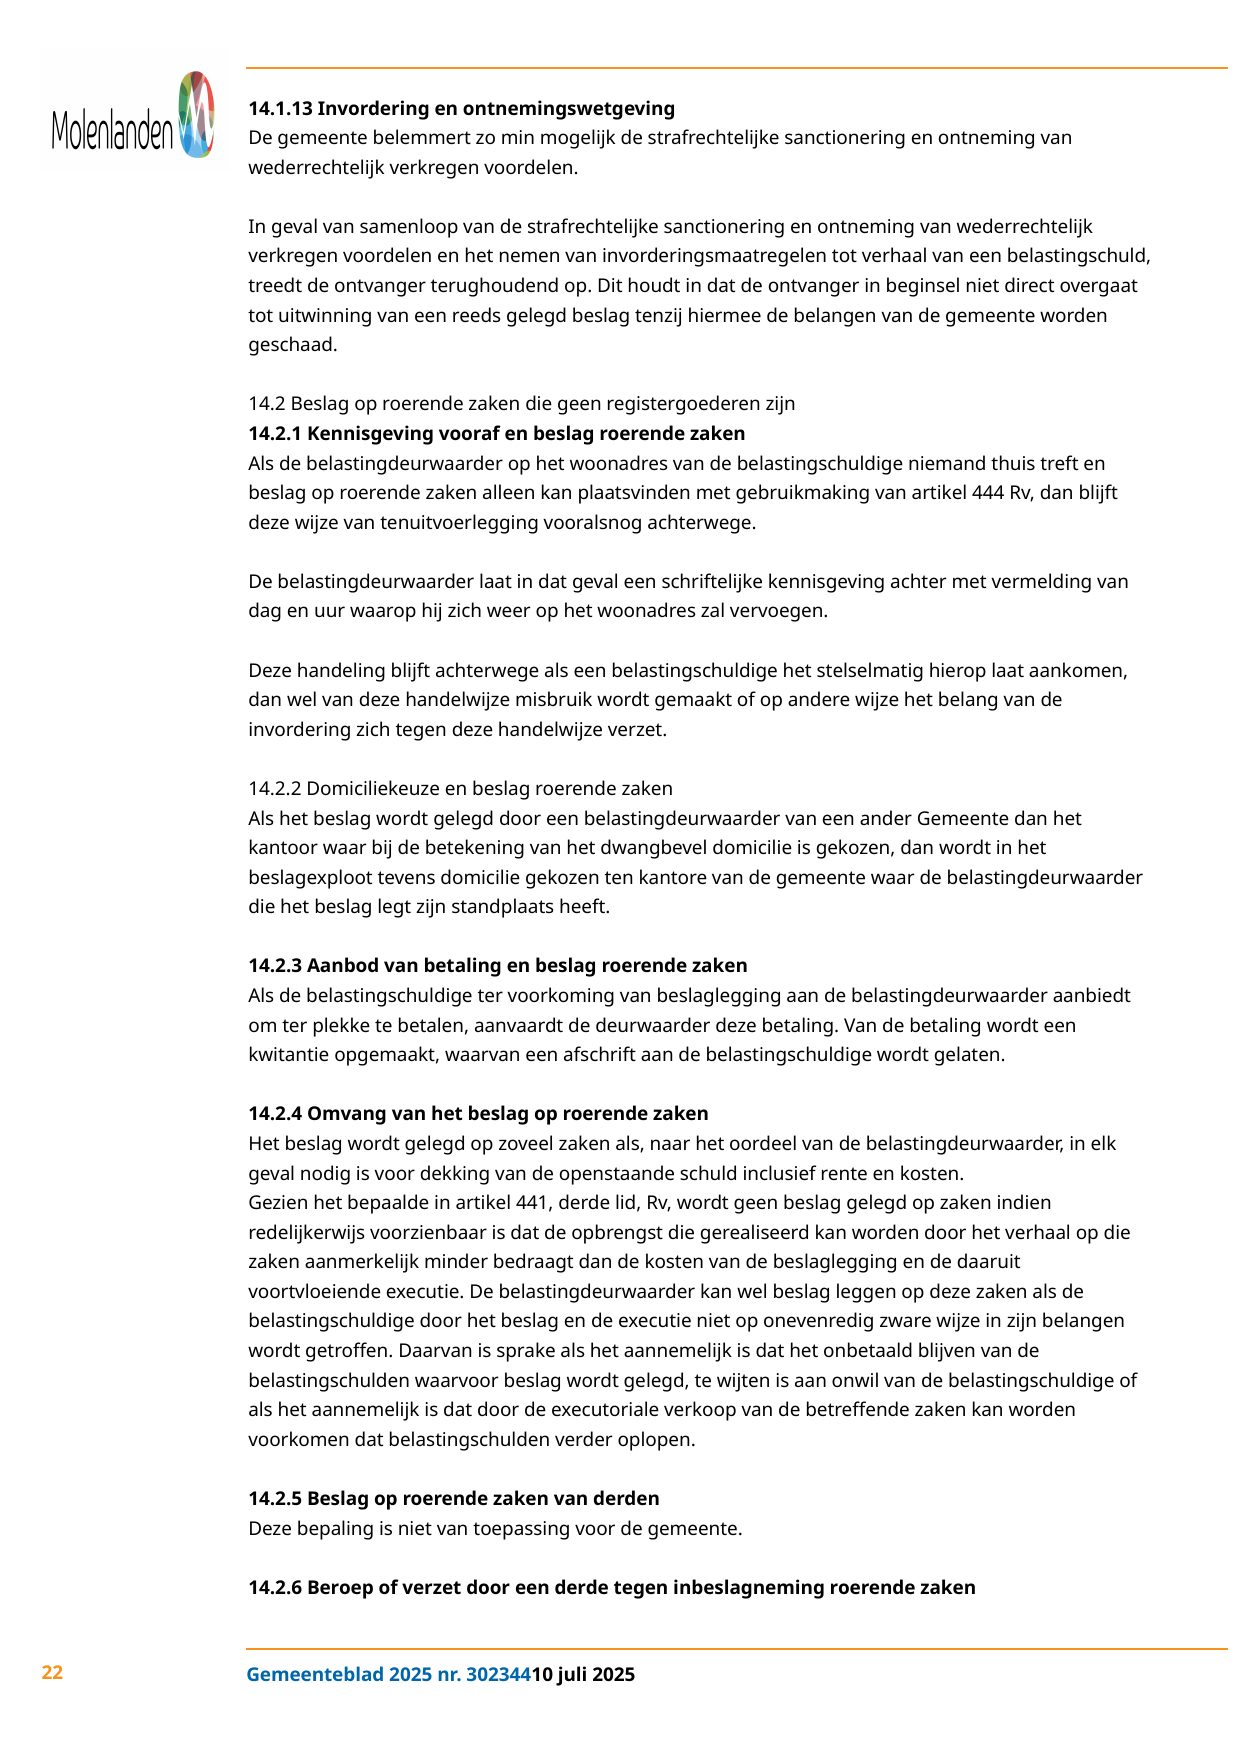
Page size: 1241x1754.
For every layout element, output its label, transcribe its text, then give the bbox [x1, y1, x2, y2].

text 14.2.2 Domiciliekeuze en beslag roerende zaken [248, 775, 1152, 801]
text Deze handeling blijft achterwege als een belastingschuldige het stelselmatig hierop laat aankomen, dan wel van deze handelwijze misbruik wordt gemaakt of op andere wijze het belang van de invordering zich tegen deze handelwijze verzet. [248, 657, 1152, 742]
text 14.2.5 Beslag op roerende zaken van derden [248, 1485, 1152, 1511]
text De gemeente belemmert zo min mogelijk de strafrechtelijke sanctionering en ontneming van wederrechtelijk verkregen voordelen. [248, 124, 1152, 180]
text 14.2.6 Beroep of verzet door een derde tegen inbeslagneming roerende zaken [248, 1574, 1152, 1600]
text 14.2.1 Kennisgeving vooraf en beslag roerende zaken [248, 420, 1152, 446]
text 14.2.4 Omvang van het beslag op roerende zaken [248, 1101, 1152, 1126]
text 14.2 Beslag op roerende zaken die geen registergoederen zijn [248, 391, 1152, 416]
text De belastingdeurwaarder laat in dat geval een schriftelijke kennisgeving achter met vermelding van dag en uur waarop hij zich weer op het woonadres zal vervoegen. [248, 568, 1152, 623]
text 14.2.3 Aanbod van betaling en beslag roerende zaken [248, 953, 1152, 978]
text In geval van samenloop van de strafrechtelijke sanctionering en ontneming van wederrechtelijk verkregen voordelen en het nemen van invorderingsmaatregelen tot verhaal van een belastingschuld, treedt de ontvanger terughoudend op. Dit houdt in dat de ontvanger in beginsel niet direct overgaat tot uitwinning van een reeds gelegd beslag tenzij hiermee de belangen van de gemeente worden geschaad. [248, 213, 1152, 357]
text Als de belastingdeurwaarder op het woonadres van de belastingschuldige niemand thuis treft en beslag op roerende zaken alleen kan plaatsvinden met gebruikmaking van artikel 444 Rv, dan blijft deze wijze van tenuitvoerlegging vooralsnog achterwege. [248, 450, 1152, 535]
text Deze bepaling is niet van toepassing voor de gemeente. [248, 1515, 1152, 1541]
text 14.1.13 Invordering en ontnemingswetgeving [248, 95, 1152, 121]
text Gezien het bepaalde in artikel 441, derde lid, Rv, wordt geen beslag gelegd op zaken indien redelijkerwijs voorzienbaar is dat de opbrengst die gerealiseerd kan worden door het verhaal op die zaken aanmerkelijk minder bedraagt dan de kosten van de beslaglegging en de daaruit voortvloeiende executie. De belastingdeurwaarder kan wel beslag leggen op deze zaken als de belastingschuldige door het beslag en de executie niet op onevenredig zware wijze in zijn belangen wordt getroffen. Daarvan is sprake als het aannemelijk is dat het onbetaald blijven van de belastingschulden waarvoor beslag wordt gelegd, te wijten is aan onwil van de belastingschuldige of als het aannemelijk is dat door de executoriale verkoop van de betreffende zaken kan worden voorkomen dat belastingschulden verder oplopen. [248, 1189, 1152, 1452]
text Als de belastingschuldige ter voorkoming van beslaglegging aan de belastingdeurwaarder aanbiedt om ter plekke te betalen, aanvaardt de deurwaarder deze betaling. Van de betaling wordt een kwitantie opgemaakt, waarvan een afschrift aan de belastingschuldige wordt gelaten. [248, 982, 1152, 1067]
picture [41, 47, 231, 172]
text Het beslag wordt gelegd op zoveel zaken als, naar het oordeel van de belastingdeurwaarder, in elk geval nodig is voor dekking van de openstaande schuld inclusief rente en kosten. [248, 1130, 1152, 1186]
text Als het beslag wordt gelegd door een belastingdeurwaarder van een ander Gemeente dan het kantoor waar bij de betekening van het dwangbevel domicilie is gekozen, dan wordt in het beslagexploot tevens domicilie gekozen ten kantore van de gemeente waar de belastingdeurwaarder die het beslag legt zijn standplaats heeft. [248, 805, 1152, 919]
